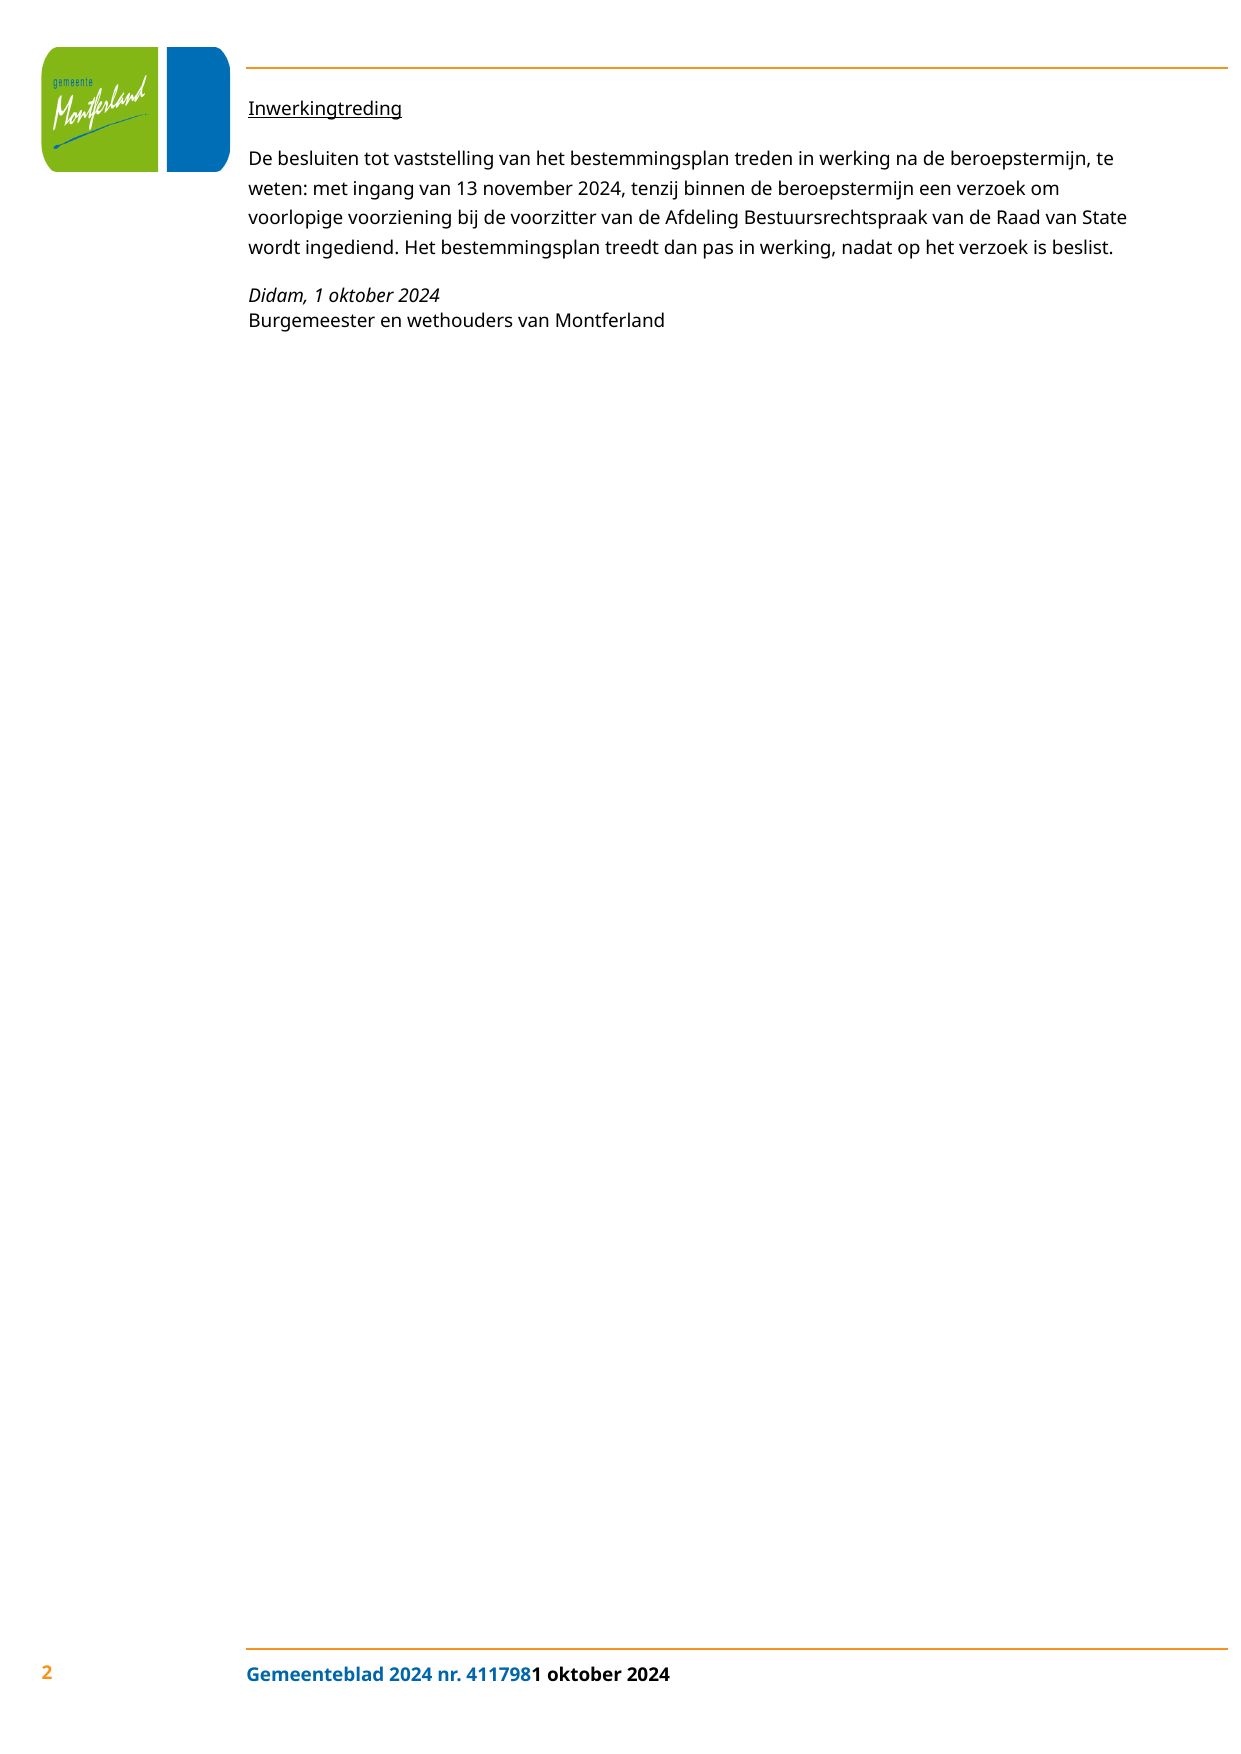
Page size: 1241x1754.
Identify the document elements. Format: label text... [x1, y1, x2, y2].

picture [41, 47, 231, 172]
text Inwerkingtreding [248, 95, 1152, 121]
text De besluiten tot vaststelling van het bestemmingsplan treden in werking na de beroepstermijn, te weten: met ingang van 13 november 2024, tenzij binnen de beroepstermijn een verzoek om voorlopige voorziening bij de voorzitter van de Afdeling Bestuursrechtspraak van de Raad van State wordt ingediend. Het bestemmingsplan treedt dan pas in werking, nadat op het verzoek is beslist. [248, 145, 1152, 260]
text Didam, 1 oktober 2024 [248, 282, 1152, 307]
text Burgemeester en wethouders van Montferland [248, 307, 1152, 333]
